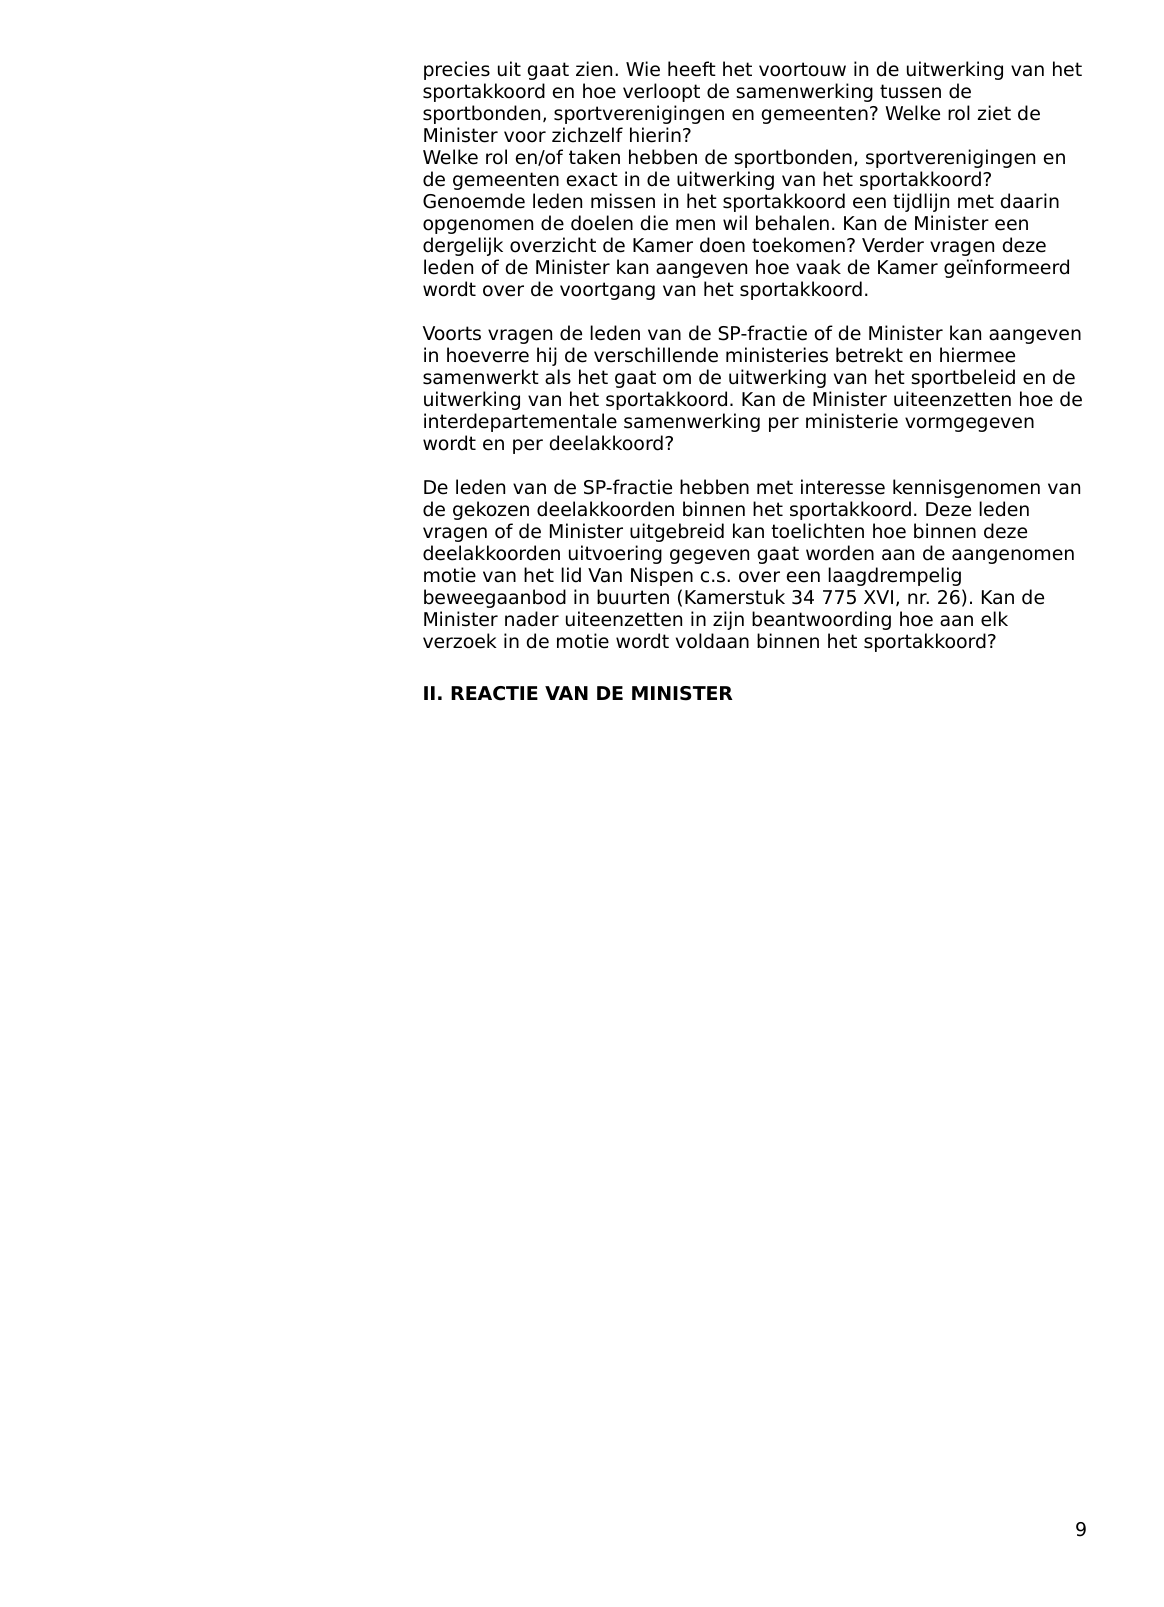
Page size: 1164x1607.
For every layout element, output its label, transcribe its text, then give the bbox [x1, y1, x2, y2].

text De leden van de SP-fractie hebben met interesse kennisgenomen van de gekozen deelakkoorden binnen het sportakkoord. Deze leden vragen of de Minister uitgebreid kan toelichten hoe binnen deze deelakkoorden uitvoering gegeven gaat worden aan de aangenomen motie van het lid Van Nispen c.s. over een laagdrempelig beweegaanbod in buurten (Kamerstuk 34 775 XVI, nr. 26). Kan de Minister nader uiteenzetten in zijn beantwoording hoe aan elk verzoek in de motie wordt voldaan binnen het sportakkoord? [422, 477, 1087, 653]
text Welke rol en/of taken hebben de sportbonden, sportverenigingen en de gemeenten exact in de uitwerking van het sportakkoord? Genoemde leden missen in het sportakkoord een tijdlijn met daarin opgenomen de doelen die men wil behalen. Kan de Minister een dergelijk overzicht de Kamer doen toekomen? Verder vragen deze leden of de Minister kan aangeven hoe vaak de Kamer geïnformeerd wordt over de voortgang van het sportakkoord. [422, 147, 1087, 301]
text Voorts vragen de leden van de SP-fractie of de Minister kan aangeven in hoeverre hij de verschillende ministeries betrekt en hiermee samenwerkt als het gaat om de uitwerking van het sportbeleid en de uitwerking van het sportakkoord. Kan de Minister uiteenzetten hoe de interdepartementale samenwerking per ministerie vormgegeven wordt en per deelakkoord? [422, 323, 1087, 455]
text precies uit gaat zien. Wie heeft het voortouw in de uitwerking van het sportakkoord en hoe verloopt de samenwerking tussen de sportbonden, sportverenigingen en gemeenten? Welke rol ziet de Minister voor zichzelf hierin? [422, 59, 1087, 147]
subtitle II. REACTIE VAN DE MINISTER [422, 683, 1087, 705]
